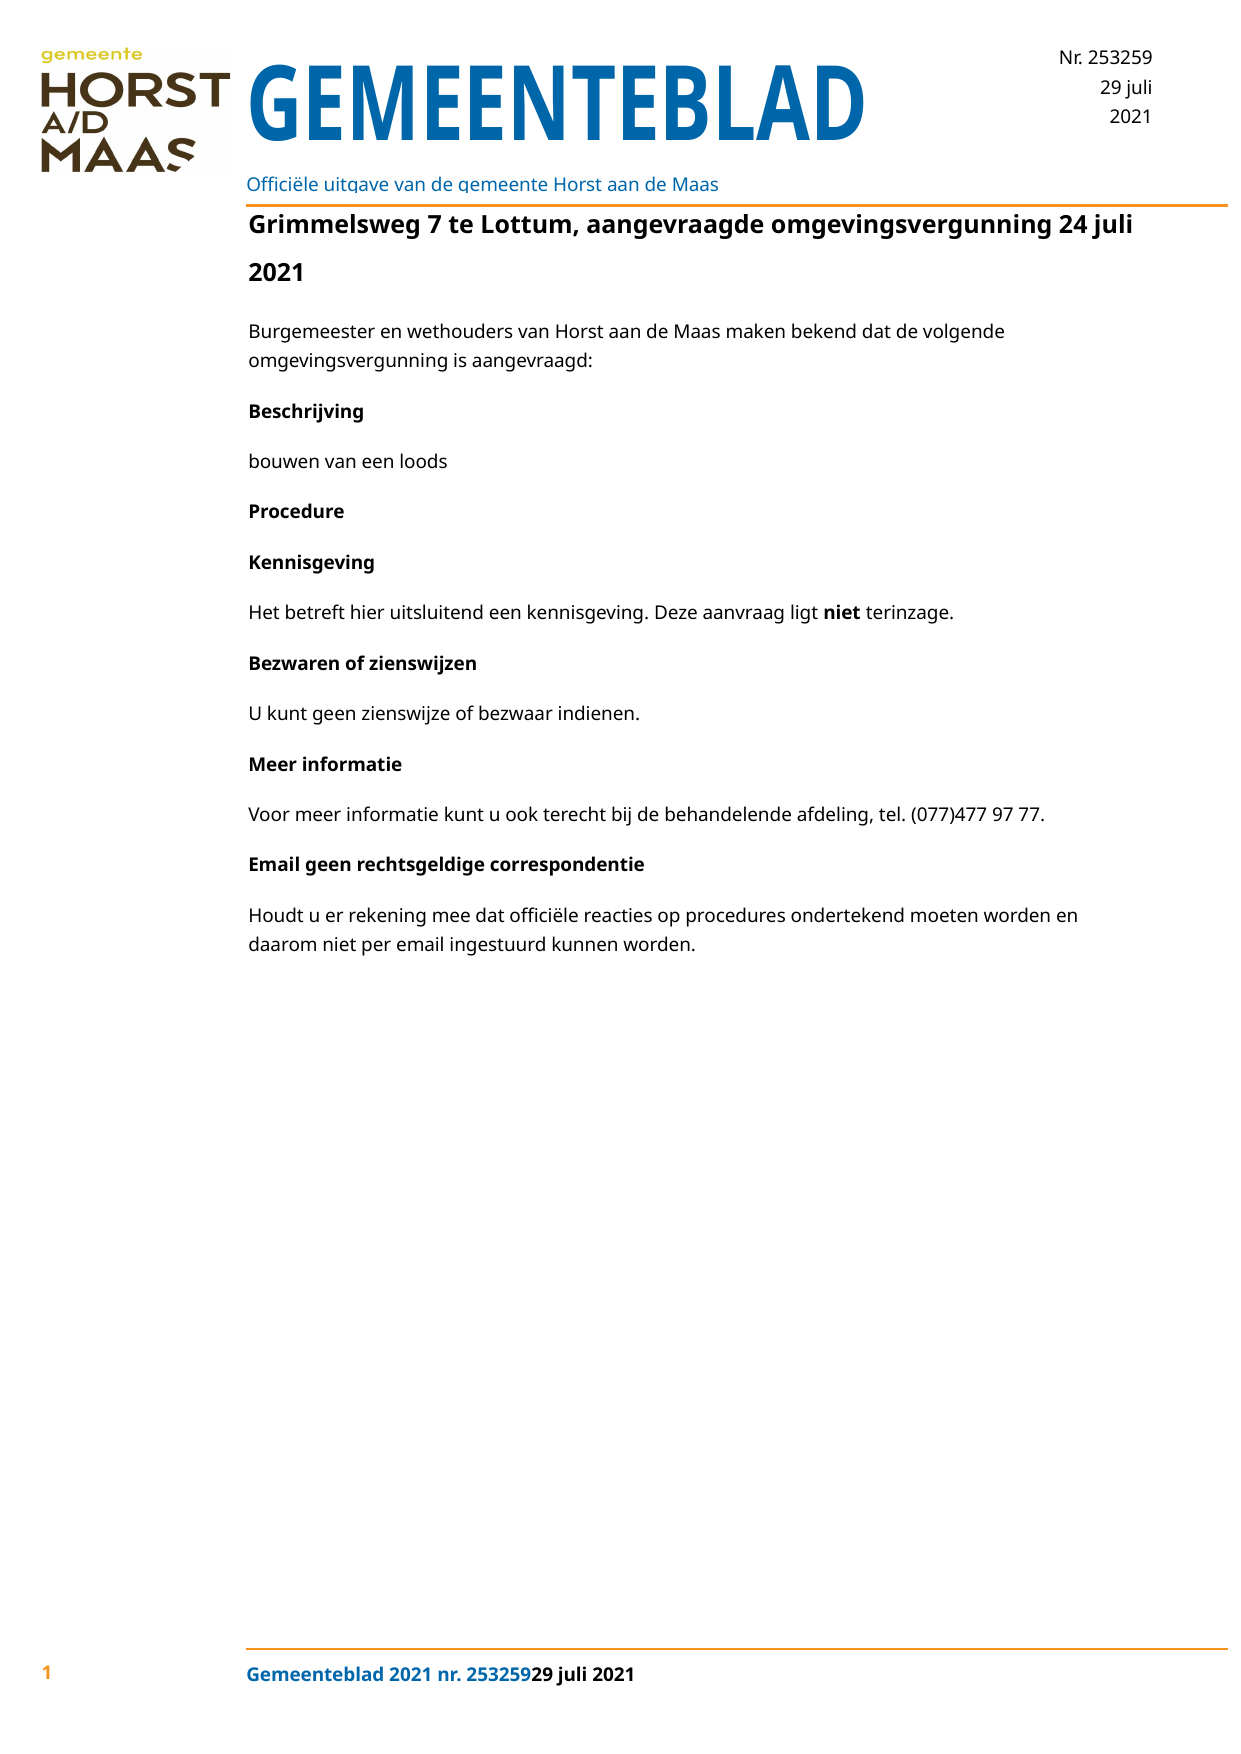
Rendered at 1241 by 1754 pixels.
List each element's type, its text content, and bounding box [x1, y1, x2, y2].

text Beschrijving [248, 398, 1152, 424]
text Email geen rechtsgeldige correspondentie [248, 852, 1152, 877]
text bouwen van een loods [248, 448, 1152, 474]
text Meer informatie [248, 751, 1152, 777]
text Burgemeester en wethouders van Horst aan de Maas maken bekend dat de volgende omgevingsvergunning is aangevraagd: [248, 318, 1152, 373]
text Bezwaren of zienswijzen [248, 650, 1152, 676]
text Het betreft hier uitsluitend een kennisgeving. Deze aanvraag ligt niet terinzage. [248, 599, 1152, 625]
text U kunt geen zienswijze of bezwaar indienen. [248, 700, 1152, 726]
text Grimmelsweg 7 te Lottum, aangevraagde omgevingsvergunning 24 juli 2021 [248, 207, 1152, 288]
text Voor meer informatie kunt u ook terecht bij de behandelende afdeling, tel. (077)477 97 77. [248, 801, 1152, 827]
text Procedure [248, 499, 1152, 524]
text Kennisgeving [248, 549, 1152, 575]
text Houdt u er rekening mee dat officiële reacties op procedures ondertekend moeten worden en daarom niet per email ingestuurd kunnen worden. [248, 902, 1152, 957]
picture [41, 47, 231, 172]
